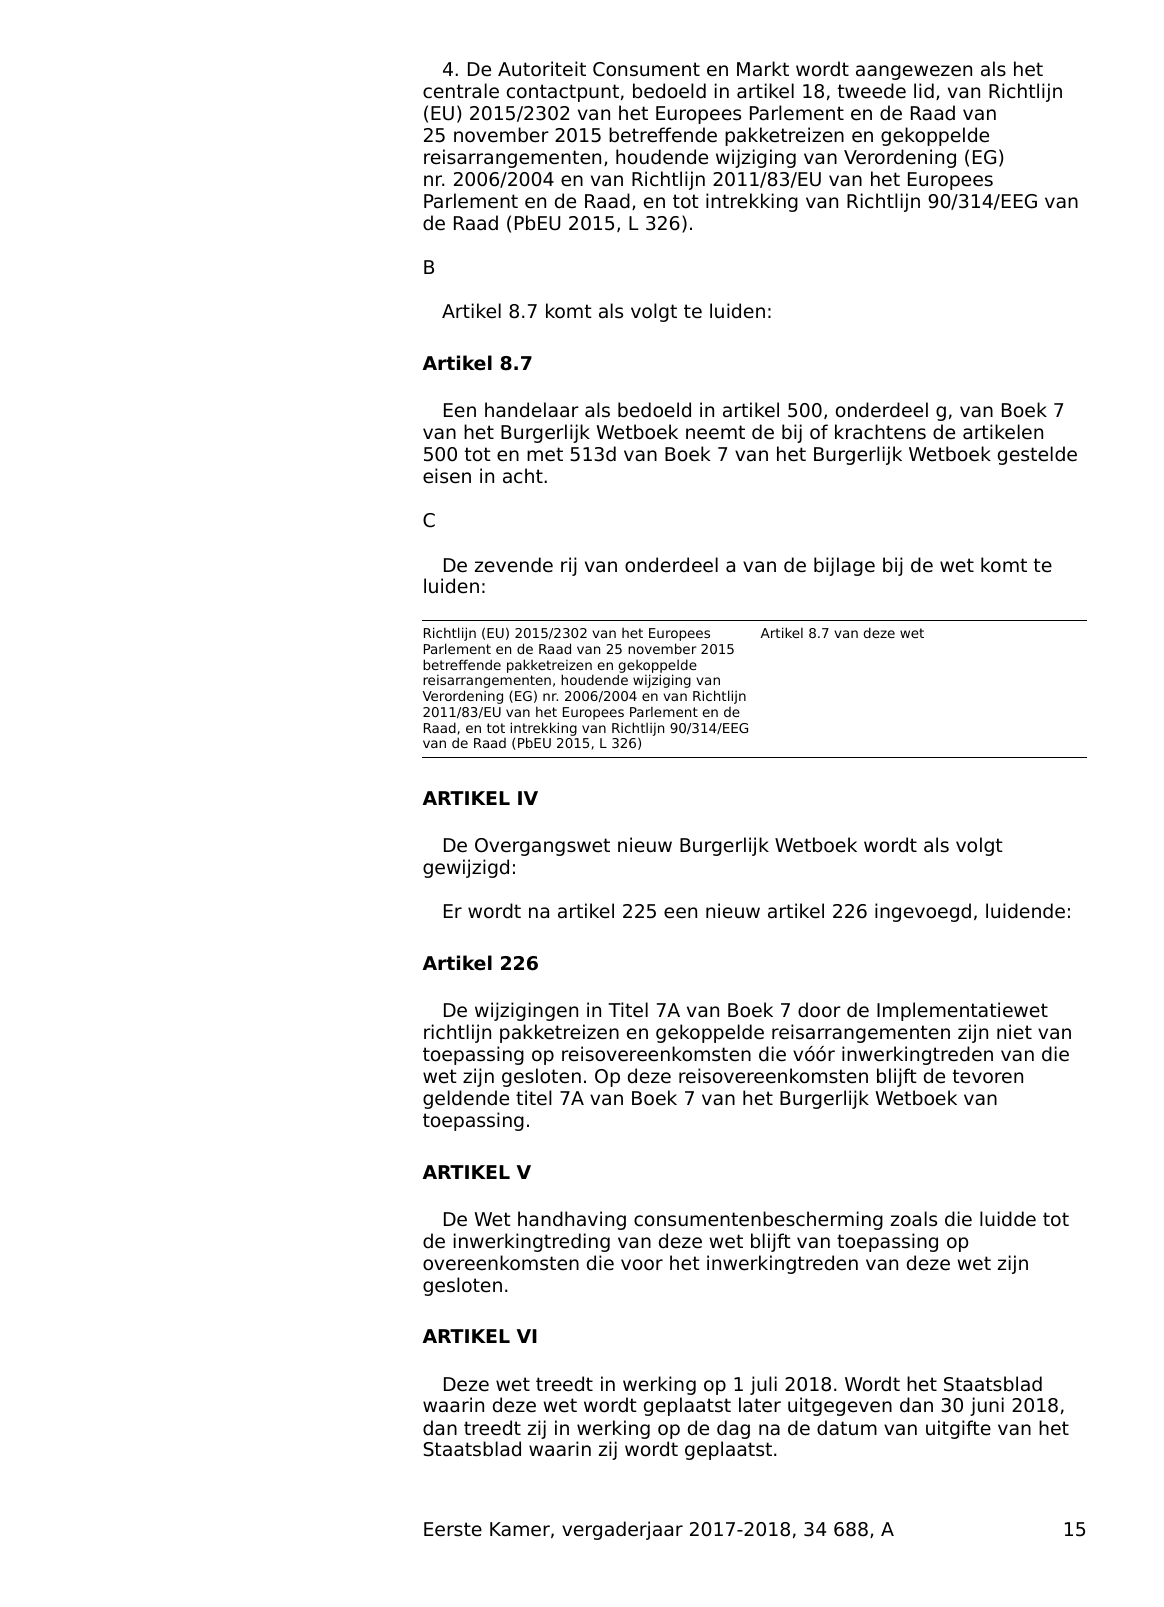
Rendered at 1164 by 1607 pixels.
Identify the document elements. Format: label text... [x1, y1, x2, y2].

text 4. De Autoriteit Consument en Markt wordt aangewezen als het centrale contactpunt, bedoeld in artikel 18, tweede lid, van Richtlijn (EU) 2015/2302 van het Europees Parlement en de Raad van 25 november 2015 betreffende pakketreizen en gekoppelde reisarrangementen, houdende wijziging van Verordening (EG) nr. 2006/2004 en van Richtlijn 2011/83/EU van het Europees Parlement en de Raad, en tot intrekking van Richtlijn 90/314/EEG van de Raad (PbEU 2015, L 326). [422, 59, 1087, 235]
subtitle ARTIKEL V [422, 1162, 1087, 1183]
table_header Richtlijn (EU) 2015/2302 van het Europees Parlement en de Raad van 25 november 2015 betreffende pakketreizen en gekoppelde reisarrangementen, houdende wijziging van Verordening (EG) nr. 2006/2004 en van Richtlijn 2011/83/EU van het Europees Parlement en de Raad, en tot intrekking van Richtlijn 90/314/EEG van de Raad (PbEU 2015, L 326) [422, 621, 754, 757]
text Een handelaar als bedoeld in artikel 500, onderdeel g, van Boek 7 van het Burgerlijk Wetboek neemt de bij of krachtens de artikelen 500 tot en met 513d van Boek 7 van het Burgerlijk Wetboek gestelde eisen in acht. [422, 400, 1087, 488]
text C [422, 510, 1087, 532]
subtitle Artikel 226 [422, 953, 1087, 975]
subtitle ARTIKEL VI [422, 1326, 1087, 1348]
subtitle Artikel 8.7 [422, 353, 1087, 375]
table_header Artikel 8.7 van deze wet [754, 621, 1087, 757]
text Deze wet treedt in werking op 1 juli 2018. Wordt het Staatsblad waarin deze wet wordt geplaatst later uitgegeven dan 30 juni 2018, dan treedt zij in werking op de dag na de datum van uitgifte van het Staatsblad waarin zij wordt geplaatst. [422, 1373, 1087, 1461]
text De Wet handhaving consumentenbescherming zoals die luidde tot de inwerkingtreding van deze wet blijft van toepassing op overeenkomsten die voor het inwerkingtreden van deze wet zijn gesloten. [422, 1208, 1087, 1296]
text Er wordt na artikel 225 een nieuw artikel 226 ingevoegd, luidende: [422, 901, 1087, 923]
text De zevende rij van onderdeel a van de bijlage bij de wet komt te luiden: [422, 554, 1087, 598]
text De Overgangswet nieuw Burgerlijk Wetboek wordt als volgt gewijzigd: [422, 834, 1087, 878]
text De wijzigingen in Titel 7A van Boek 7 door de Implementatiewet richtlijn pakketreizen en gekoppelde reisarrangementen zijn niet van toepassing op reisovereenkomsten die vóór inwerkingtreden van die wet zijn gesloten. Op deze reisovereenkomsten blijft de tevoren geldende titel 7A van Boek 7 van het Burgerlijk Wetboek van toepassing. [422, 1000, 1087, 1132]
subtitle ARTIKEL IV [422, 788, 1087, 809]
text B [422, 257, 1087, 279]
text Artikel 8.7 komt als volgt te luiden: [422, 301, 1087, 323]
